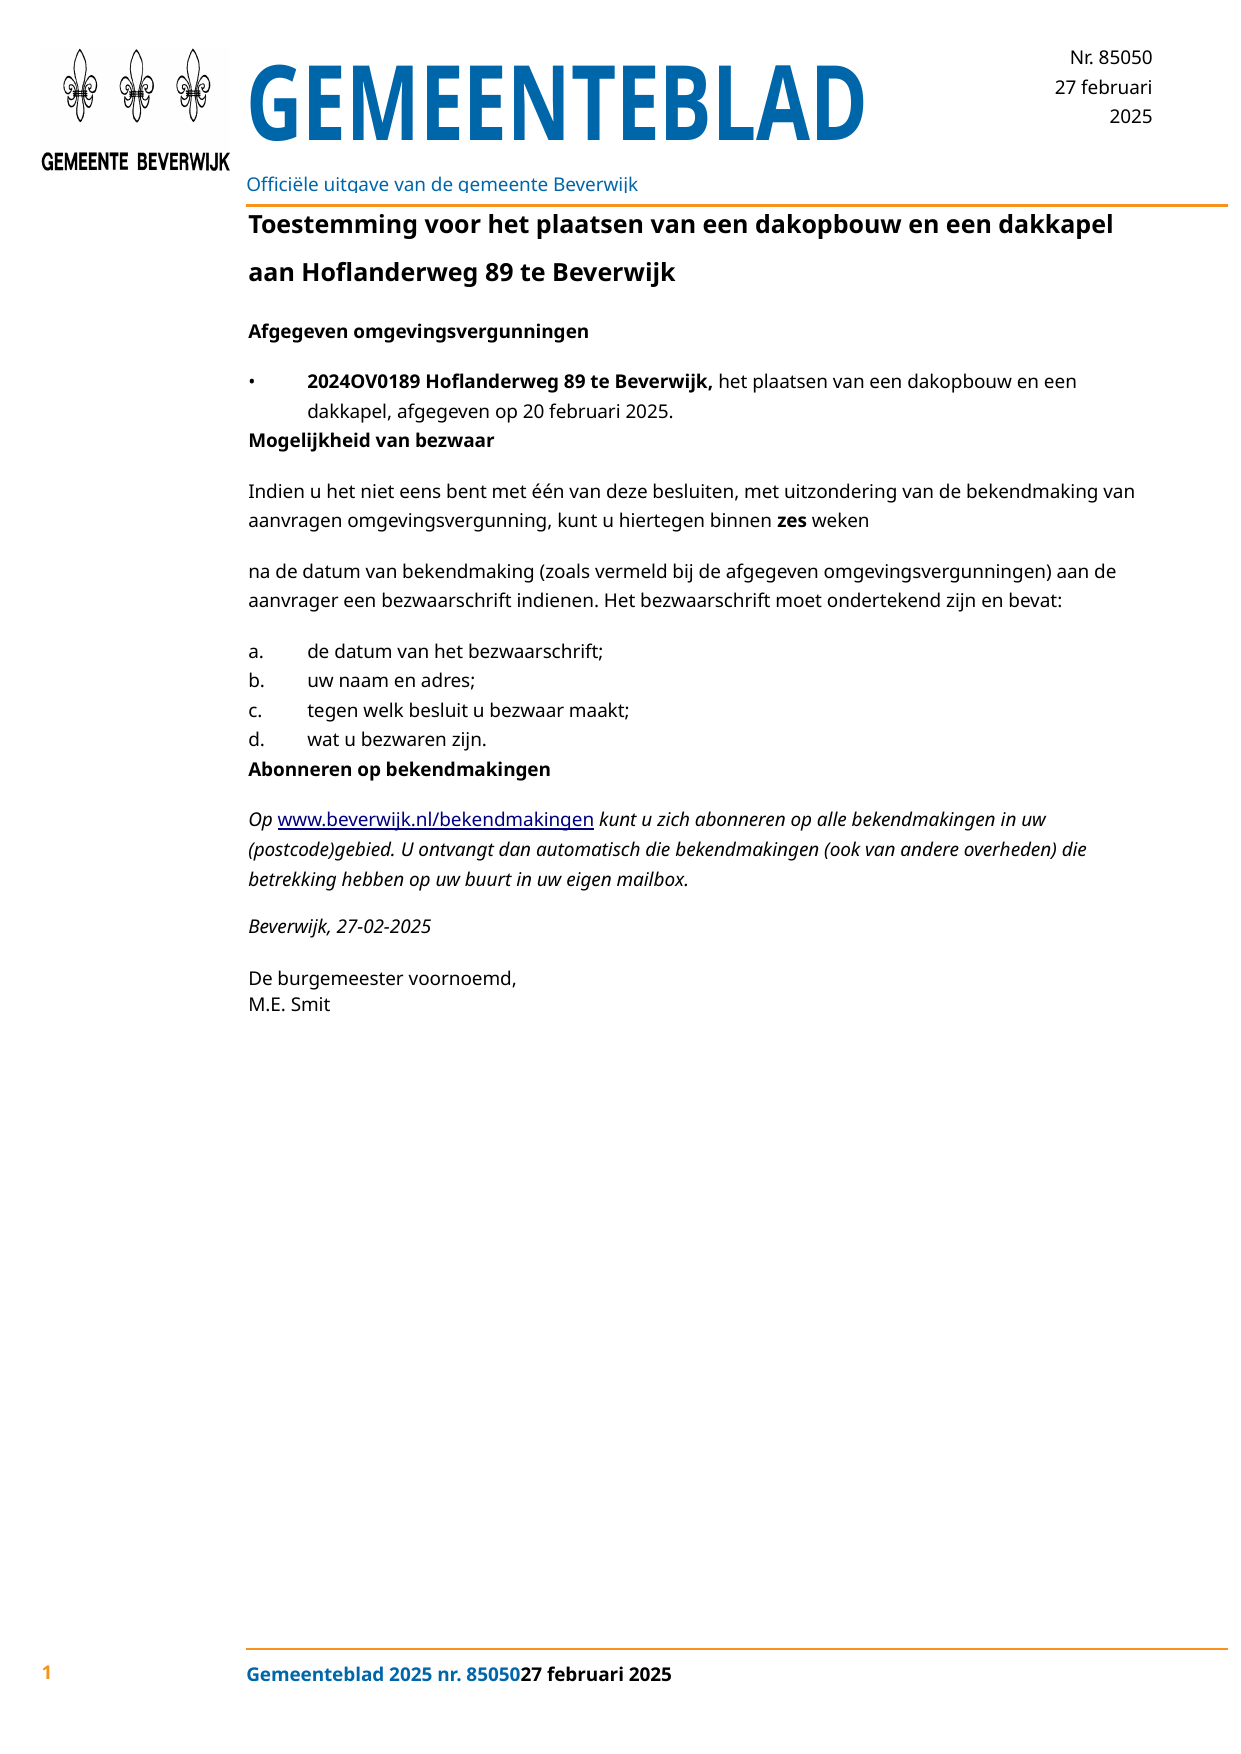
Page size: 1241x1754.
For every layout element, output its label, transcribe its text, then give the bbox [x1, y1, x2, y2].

list tegen welk besluit u bezwaar maakt; [248, 697, 1152, 723]
text De burgemeester voornoemd, [248, 965, 1152, 991]
text Abonneren op bekendmakingen [248, 756, 1152, 782]
picture [41, 47, 231, 172]
list wat u bezwaren zijn. [248, 727, 1152, 752]
text na de datum van bekendmaking (zoals vermeld bij de afgegeven omgevingsvergunningen) aan de aanvrager een bezwaarschrift indienen. Het bezwaarschrift moet ondertekend zijn en bevat: [248, 558, 1152, 613]
text Toestemming voor het plaatsen van een dakopbouw en een dakkapel aan Hoflanderweg 89 te Beverwijk [248, 207, 1152, 288]
text Mogelijkheid van bezwaar [248, 427, 1152, 453]
list de datum van het bezwaarschrift; [248, 638, 1152, 664]
text Indien u het niet eens bent met één van deze besluiten, met uitzondering van de bekendmaking van aanvragen omgevingsvergunning, kunt u hiertegen binnen zes weken [248, 478, 1152, 533]
text M.E. Smit [248, 991, 1152, 1017]
text Afgegeven omgevingsvergunningen [248, 318, 1152, 344]
text Beverwijk, 27-02-2025 [248, 914, 1152, 939]
list 2024OV0189 Hoflanderweg 89 te Beverwijk, het plaatsen van een dakopbouw en een dakkapel, afgegeven op 20 februari 2025. [248, 368, 1152, 424]
list uw naam en adres; [248, 667, 1152, 693]
text Op www.beverwijk.nl/bekendmakingen kunt u zich abonneren op alle bekendmakingen in uw (postcode)gebied. U ontvangt dan automatisch die bekendmakingen (ook van andere overheden) die betrekking hebben op uw buurt in uw eigen mailbox. [248, 807, 1152, 892]
